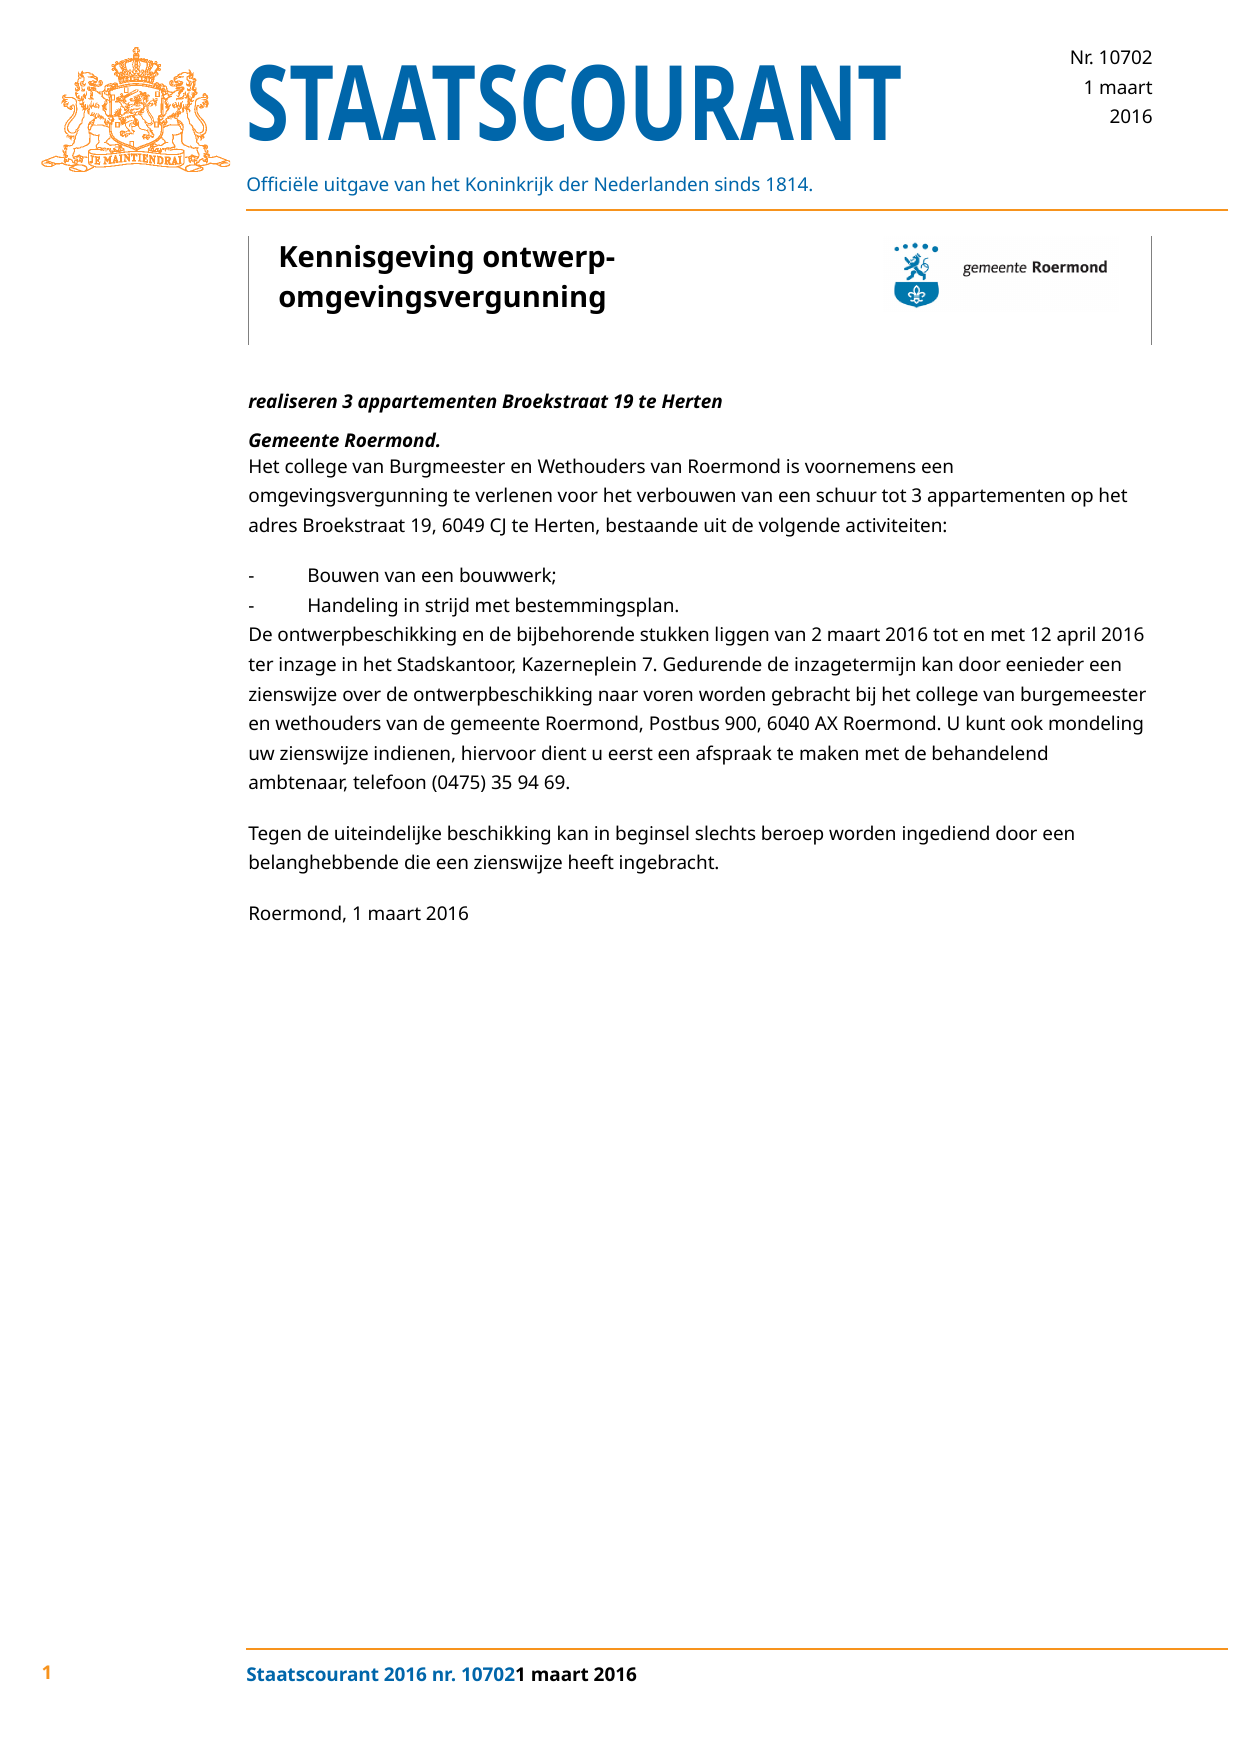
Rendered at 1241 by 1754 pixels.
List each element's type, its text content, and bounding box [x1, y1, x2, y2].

table_header Kennisgeving ontwerp-omgevingsvergunning [249, 236, 850, 345]
list Bouwen van een bouwwerk; [248, 562, 1152, 588]
text De ontwerpbeschikking en de bijbehorende stukken liggen van 2 maart 2016 tot en met 12 april 2016 ter inzage in het Stadskantoor, Kazerneplein 7. Gedurende de inzagetermijn kan door eenieder een zienswijze over de ontwerpbeschikking naar voren worden gebracht bij het college van burgemeester en wethouders van de gemeente Roermond, Postbus 900, 6040 AX Roermond. U kunt ook mondeling uw zienswijze indienen, hiervoor dient u eerst een afspraak te maken met de behandelend ambtenaar, telefoon (0475) 35 94 69. [248, 622, 1152, 795]
text Het college van Burgmeester en Wethouders van Roermond is voornemens een omgevingsvergunning te verlenen voor het verbouwen van een schuur tot 3 appartementen op het adres Broekstraat 19, 6049 CJ te Herten, bestaande uit de volgende activiteiten: [248, 453, 1152, 538]
list Handeling in strijd met bestemmingsplan. [248, 592, 1152, 618]
text Gemeente Roermond. [248, 427, 1152, 453]
text Roermond, 1 maart 2016 [248, 900, 1152, 926]
picture [882, 236, 1119, 312]
table_header [850, 236, 1151, 345]
picture [41, 47, 231, 172]
text Tegen de uiteindelijke beschikking kan in beginsel slechts beroep worden ingediend door een belanghebbende die een zienswijze heeft ingebracht. [248, 820, 1152, 875]
text realiseren 3 appartementen Broekstraat 19 te Herten [248, 388, 1152, 413]
